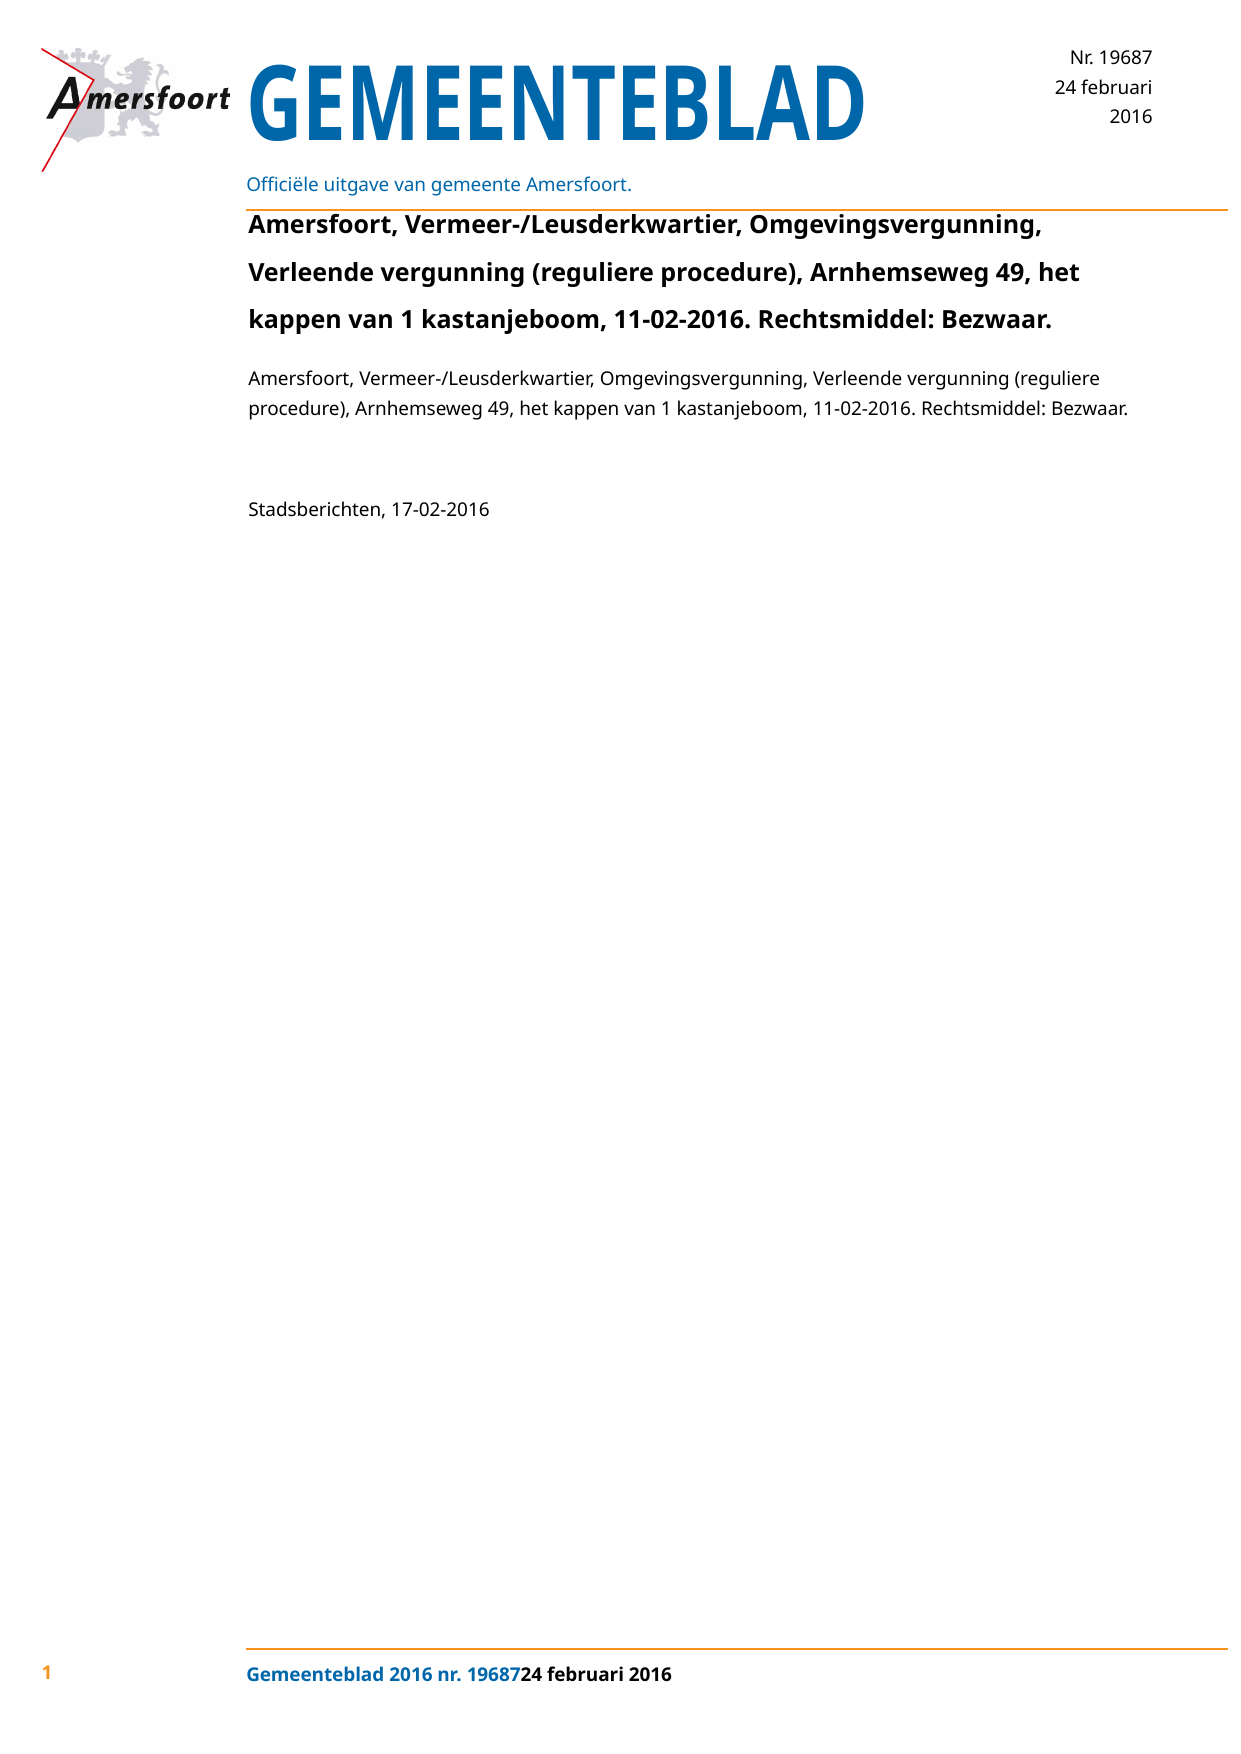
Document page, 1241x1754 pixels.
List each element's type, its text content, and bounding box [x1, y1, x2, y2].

text Amersfoort, Vermeer-/Leusderkwartier, Omgevingsvergunning, Verleende vergunning (reguliere procedure), Arnhemseweg 49, het kappen van 1 kastanjeboom, 11-02-2016. Rechtsmiddel: Bezwaar. [248, 366, 1152, 421]
text Stadsberichten, 17-02-2016 [248, 496, 1152, 522]
text Amersfoort, Vermeer-/Leusderkwartier, Omgevingsvergunning, Verleende vergunning (reguliere procedure), Arnhemseweg 49, het kappen van 1 kastanjeboom, 11-02-2016. Rechtsmiddel: Bezwaar. [248, 211, 1152, 336]
picture [41, 47, 231, 172]
